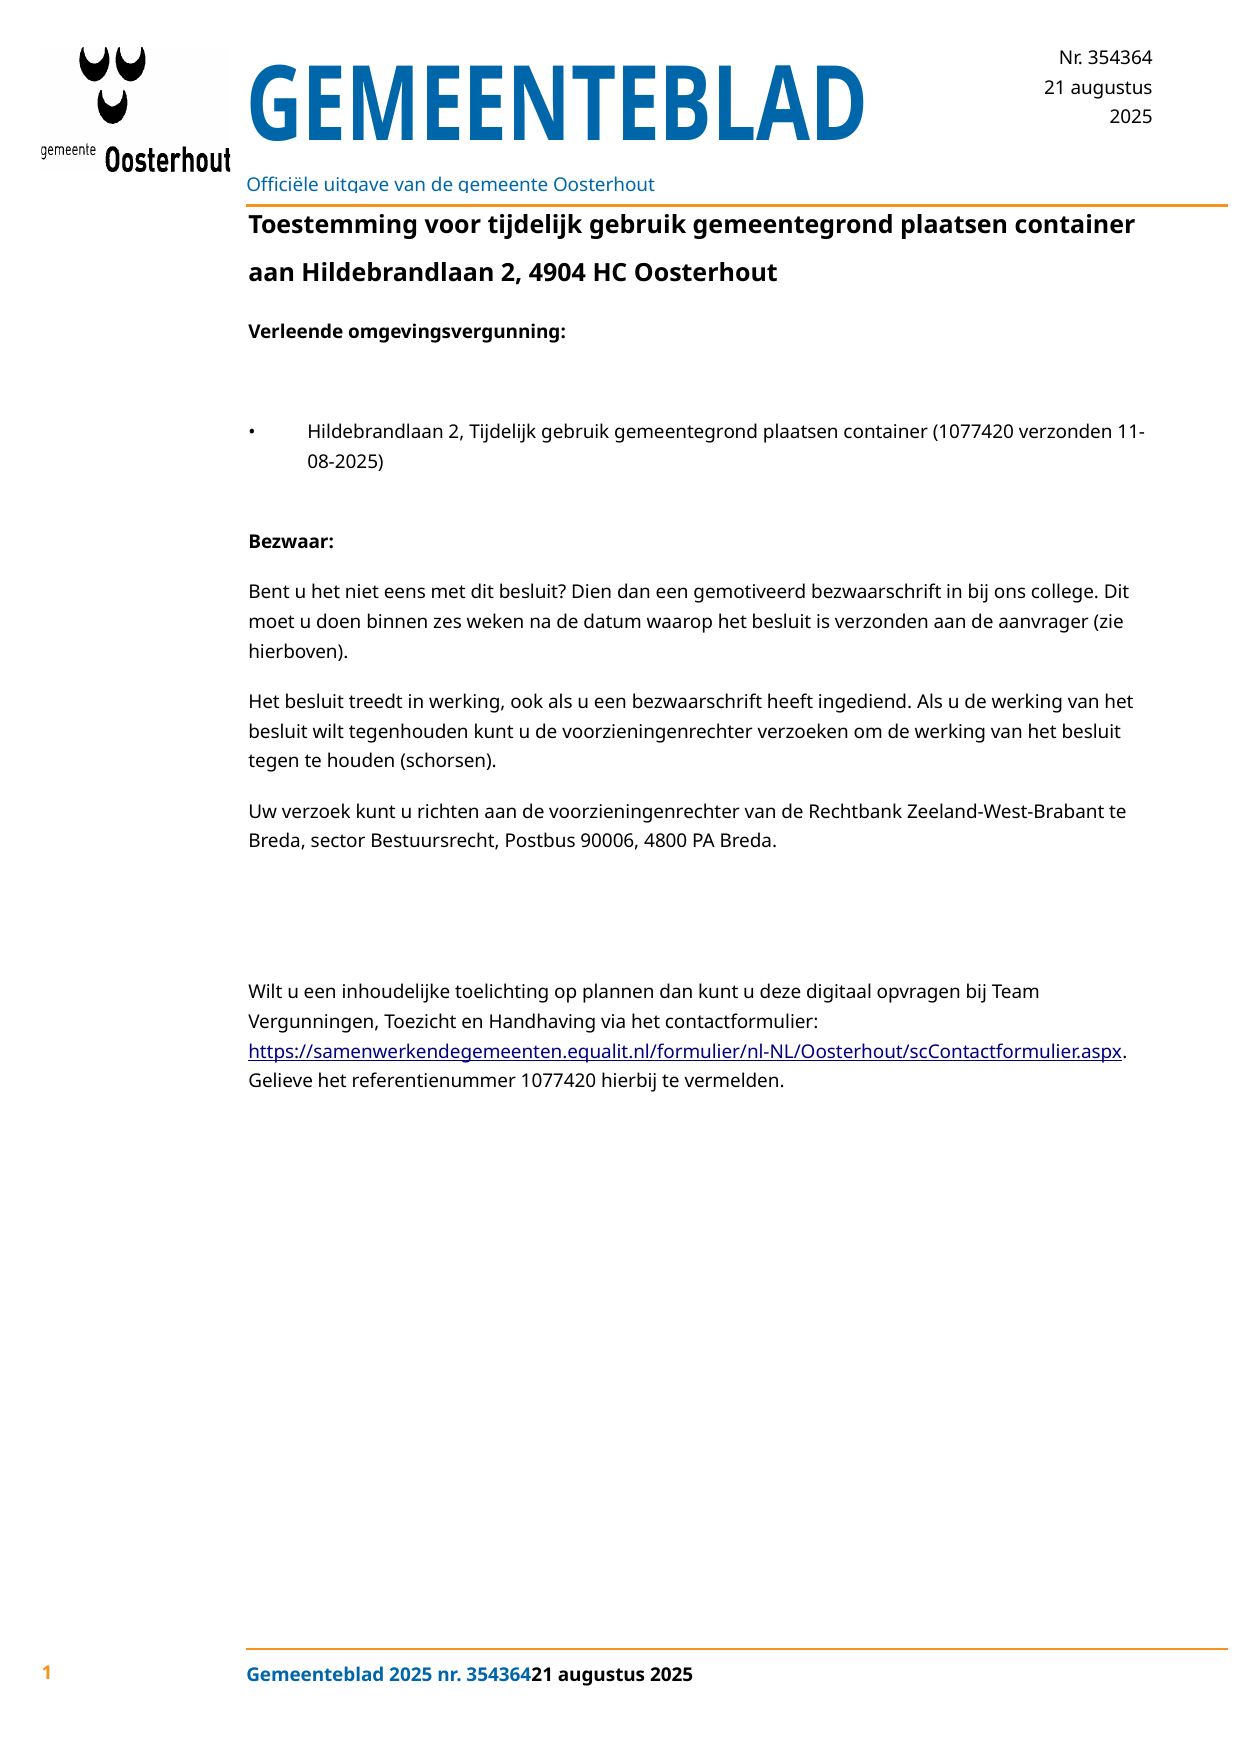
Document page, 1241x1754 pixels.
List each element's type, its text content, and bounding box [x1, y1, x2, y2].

picture [41, 47, 231, 172]
text Het besluit treedt in werking, ook als u een bezwaarschrift heeft ingediend. Als u de werking van het besluit wilt tegenhouden kunt u de voorzieningenrechter verzoeken om de werking van het besluit tegen te houden (schorsen). [248, 688, 1152, 773]
text Verleende omgevingsvergunning: [248, 318, 1152, 344]
list Hildebrandlaan 2, Tijdelijk gebruik gemeentegrond plaatsen container (1077420 verzonden 11-08-2025) [248, 419, 1152, 474]
text Toestemming voor tijdelijk gebruik gemeentegrond plaatsen container aan Hildebrandlaan 2, 4904 HC Oosterhout [248, 207, 1152, 288]
text Uw verzoek kunt u richten aan de voorzieningenrechter van de Rechtbank Zeeland-West-Brabant te Breda, sector Bestuursrecht, Postbus 90006, 4800 PA Breda. [248, 798, 1152, 853]
text Bent u het niet eens met dit besluit? Dien dan een gemotiveerd bezwaarschrift in bij ons college. Dit moet u doen binnen zes weken na de datum waarop het besluit is verzonden aan de aanvrager (zie hierboven). [248, 579, 1152, 664]
text Wilt u een inhoudelijke toelichting op plannen dan kunt u deze digitaal opvragen bij Team Vergunningen, Toezicht en Handhaving via het contactformulier: https://samenwerkendegemeenten.equalit.nl/formulier/nl-NL/Oosterhout/scContactformulier.aspx. Gelieve het referentienummer 1077420 hierbij te vermelden. [248, 979, 1152, 1093]
text Bezwaar: [248, 528, 1152, 554]
